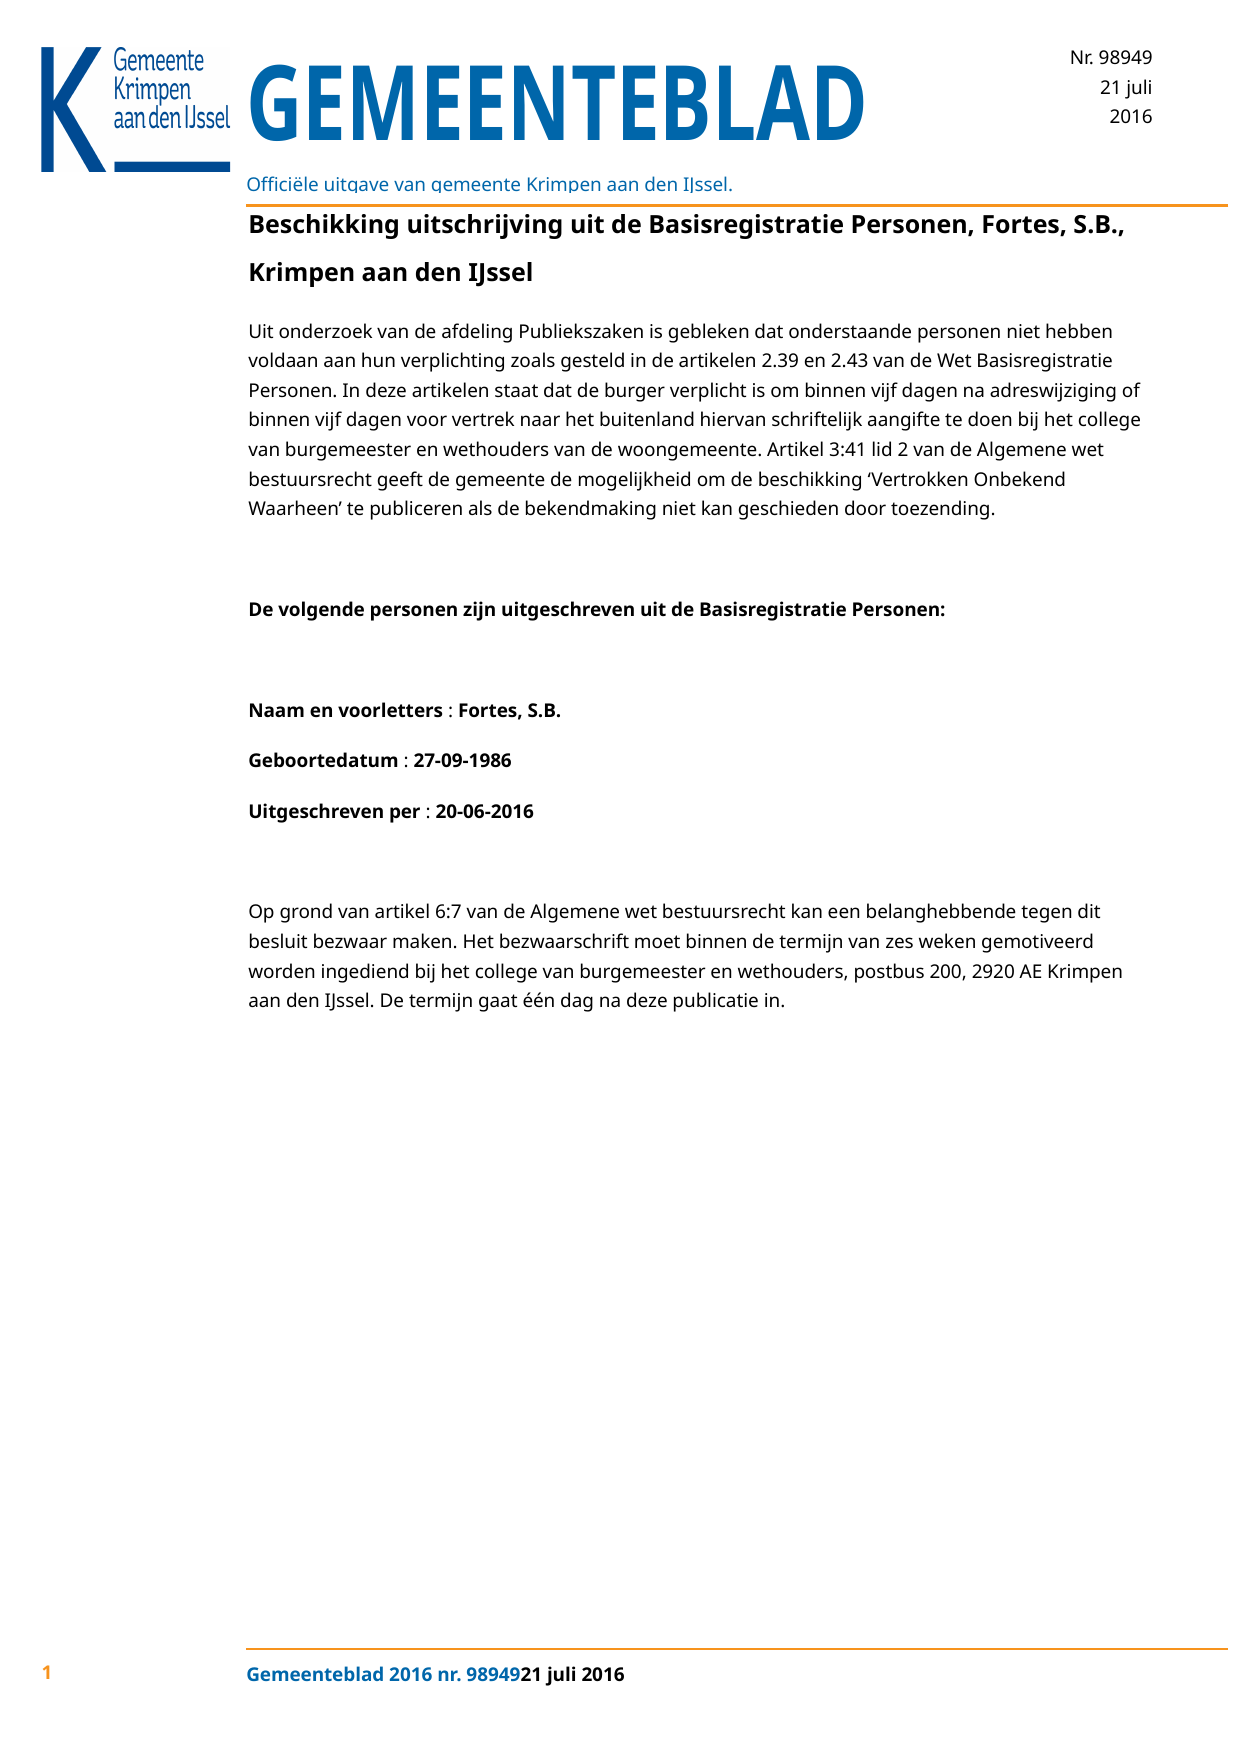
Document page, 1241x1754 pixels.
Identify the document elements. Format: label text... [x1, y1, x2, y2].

text Geboortedatum : 27-09-1986 [248, 747, 1152, 773]
text De volgende personen zijn uitgeschreven uit de Basisregistratie Personen: [248, 596, 1152, 622]
text Beschikking uitschrijving uit de Basisregistratie Personen, Fortes, S.B., Krimpen aan den IJssel [248, 207, 1152, 288]
text Naam en voorletters : Fortes, S.B. [248, 697, 1152, 723]
text Uitgeschreven per : 20-06-2016 [248, 798, 1152, 824]
text Uit onderzoek van de afdeling Publiekszaken is gebleken dat onderstaande personen niet hebben voldaan aan hun verplichting zoals gesteld in de artikelen 2.39 en 2.43 van de Wet Basisregistratie Personen. In deze artikelen staat dat de burger verplicht is om binnen vijf dagen na adreswijziging of binnen vijf dagen voor vertrek naar het buitenland hiervan schriftelijk aangifte te doen bij het college van burgemeester en wethouders van de woongemeente. Artikel 3:41 lid 2 van de Algemene wet bestuursrecht geeft de gemeente de mogelijkheid om de beschikking ‘Vertrokken Onbekend Waarheen’ te publiceren als de bekendmaking niet kan geschieden door toezending. [248, 318, 1152, 521]
text Op grond van artikel 6:7 van de Algemene wet bestuursrecht kan een belanghebbende tegen dit besluit bezwaar maken. Het bezwaarschrift moet binnen de termijn van zes weken gemotiveerd worden ingediend bij het college van burgemeester en wethouders, postbus 200, 2920 AE Krimpen aan den IJssel. De termijn gaat één dag na deze publicatie in. [248, 899, 1152, 1013]
picture [41, 47, 231, 172]
